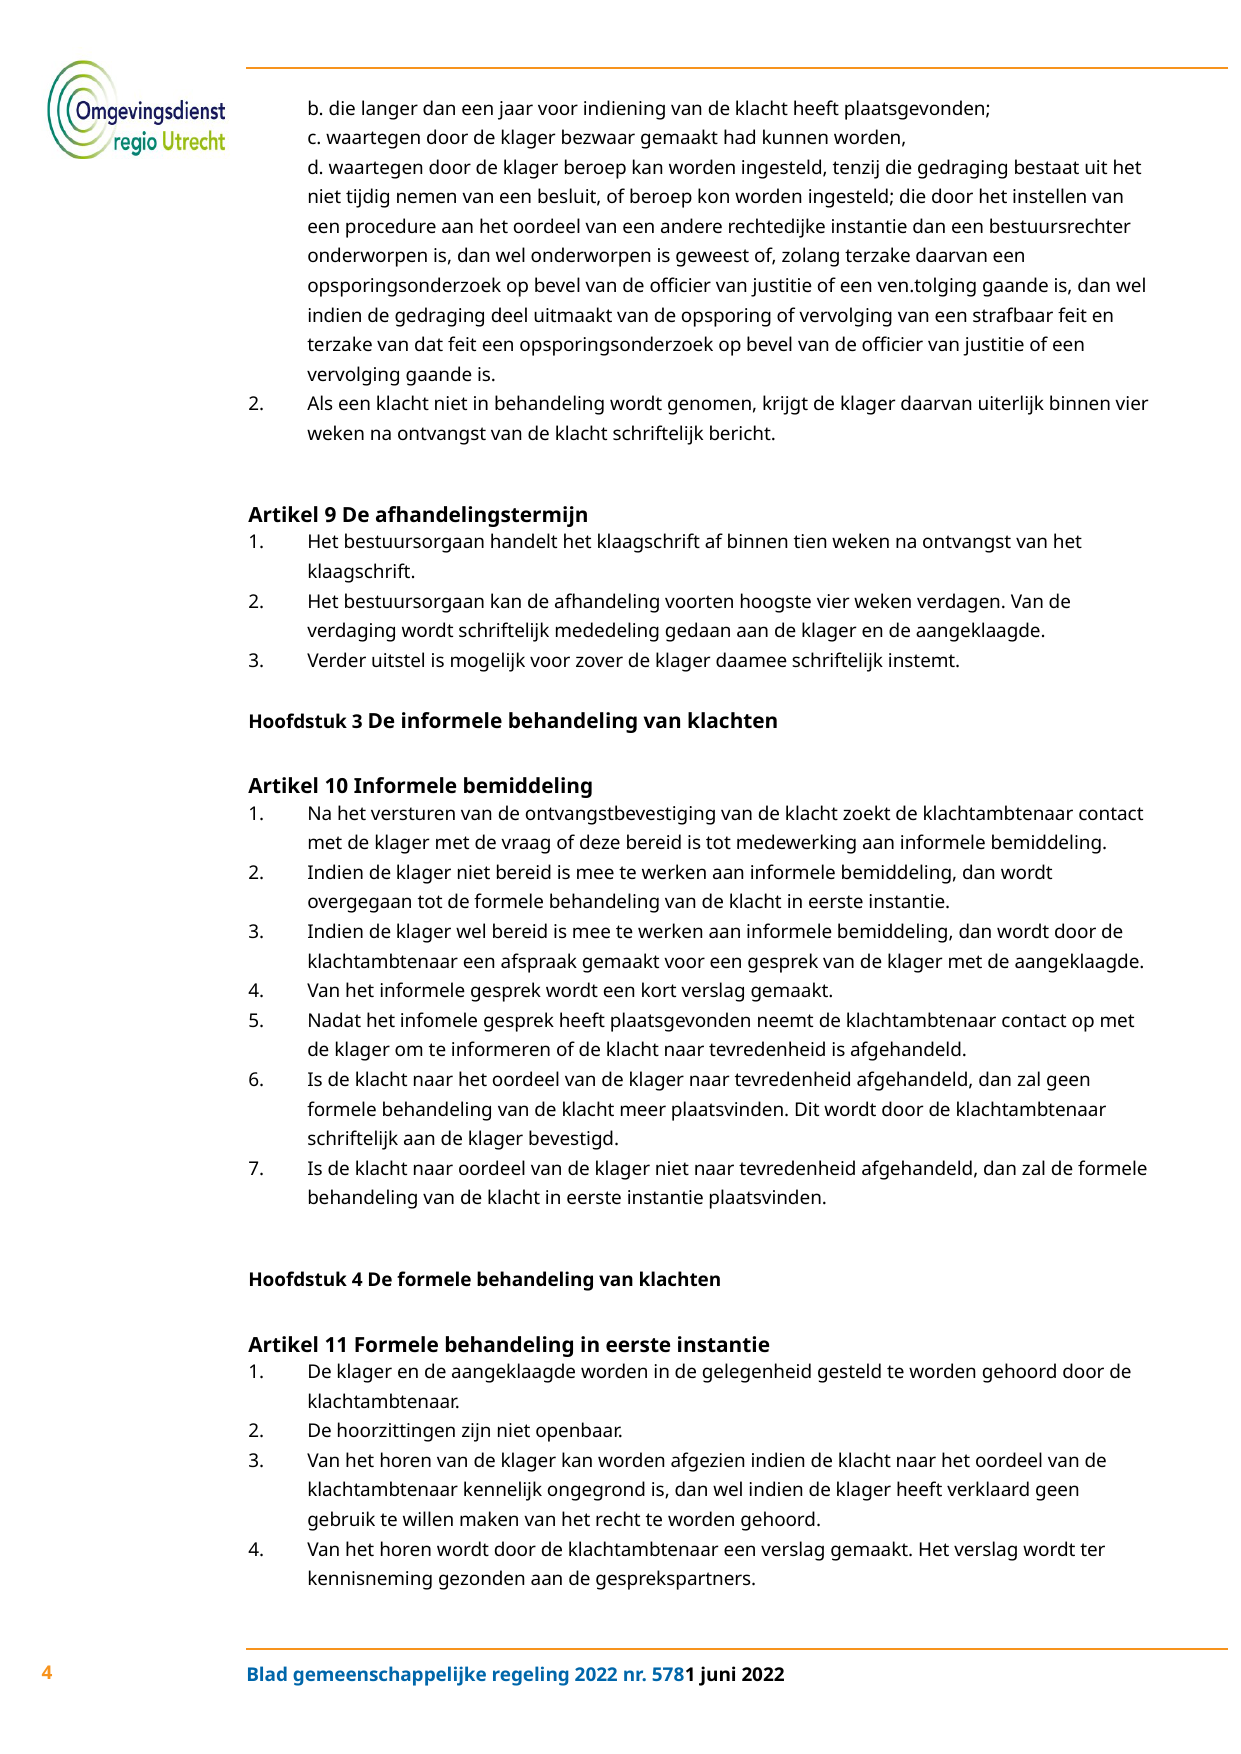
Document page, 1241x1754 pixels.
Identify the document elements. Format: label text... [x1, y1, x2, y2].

list Verder uitstel is mogelijk voor zover de klager daamee schriftelijk instemt. [248, 647, 1152, 673]
picture [41, 47, 231, 172]
list Van het informele gesprek wordt een kort verslag gemaakt. [248, 977, 1152, 1003]
list Indien de klager niet bereid is mee te werken aan informele bemiddeling, dan wordt overgegaan tot de formele behandeling van de klacht in eerste instantie. [248, 859, 1152, 914]
list De klager en de aangeklaagde worden in de gelegenheid gesteld te worden gehoord door de klachtambtenaar. [248, 1358, 1152, 1413]
list Is de klacht naar het oordeel van de klager naar tevredenheid afgehandeld, dan zal geen formele behandeling van de klacht meer plaatsvinden. Dit wordt door de klachtambtenaar schriftelijk aan de klager bevestigd. [248, 1066, 1152, 1151]
text Artikel 10 Informele bemiddeling [248, 771, 1152, 800]
text Hoofdstuk 3 De informele behandeling van klachten [248, 706, 1152, 734]
list b. die langer dan een jaar voor indiening van de klacht heeft plaatsgevonden; [248, 95, 1152, 121]
list Het bestuursorgaan handelt het klaagschrift af binnen tien weken na ontvangst van het klaagschrift. [248, 529, 1152, 584]
list d. waartegen door de klager beroep kan worden ingesteld, tenzij die gedraging bestaat uit het niet tijdig nemen van een besluit, of beroep kon worden ingesteld; die door het instellen van een procedure aan het oordeel van een andere rechtedijke instantie dan een bestuursrechter onderworpen is, dan wel onderworpen is geweest of, zolang terzake daarvan een opsporingsonderzoek op bevel van de officier van justitie of een ven.tolging gaande is, dan wel indien de gedraging deel uitmaakt van de opsporing of vervolging van een strafbaar feit en terzake van dat feit een opsporingsonderzoek op bevel van de officier van justitie of een vervolging gaande is. [248, 154, 1152, 387]
list Na het versturen van de ontvangstbevestiging van de klacht zoekt de klachtambtenaar contact met de klager met de vraag of deze bereid is tot medewerking aan informele bemiddeling. [248, 800, 1152, 855]
text Hoofdstuk 4 De formele behandeling van klachten [248, 1264, 1152, 1293]
list Als een klacht niet in behandeling wordt genomen, krijgt de klager daarvan uiterlijk binnen vier weken na ontvangst van de klacht schriftelijk bericht. [248, 391, 1152, 446]
list Nadat het infomele gesprek heeft plaatsgevonden neemt de klachtambtenaar contact op met de klager om te informeren of de klacht naar tevredenheid is afgehandeld. [248, 1007, 1152, 1062]
text Artikel 11 Formele behandeling in eerste instantie [248, 1330, 1152, 1358]
text Artikel 9 De afhandelingstermijn [248, 500, 1152, 529]
list Het bestuursorgaan kan de afhandeling voorten hoogste vier weken verdagen. Van de verdaging wordt schriftelijk mededeling gedaan aan de klager en de aangeklaagde. [248, 588, 1152, 643]
list Is de klacht naar oordeel van de klager niet naar tevredenheid afgehandeld, dan zal de formele behandeling van de klacht in eerste instantie plaatsvinden. [248, 1155, 1152, 1210]
list Van het horen wordt door de klachtambtenaar een verslag gemaakt. Het verslag wordt ter kennisneming gezonden aan de gesprekspartners. [248, 1536, 1152, 1591]
list Van het horen van de klager kan worden afgezien indien de klacht naar het oordeel van de klachtambtenaar kennelijk ongegrond is, dan wel indien de klager heeft verklaard geen gebruik te willen maken van het recht te worden gehoord. [248, 1447, 1152, 1532]
list c. waartegen door de klager bezwaar gemaakt had kunnen worden, [248, 124, 1152, 150]
list De hoorzittingen zijn niet openbaar. [248, 1417, 1152, 1443]
list Indien de klager wel bereid is mee te werken aan informele bemiddeling, dan wordt door de klachtambtenaar een afspraak gemaakt voor een gesprek van de klager met de aangeklaagde. [248, 918, 1152, 973]
